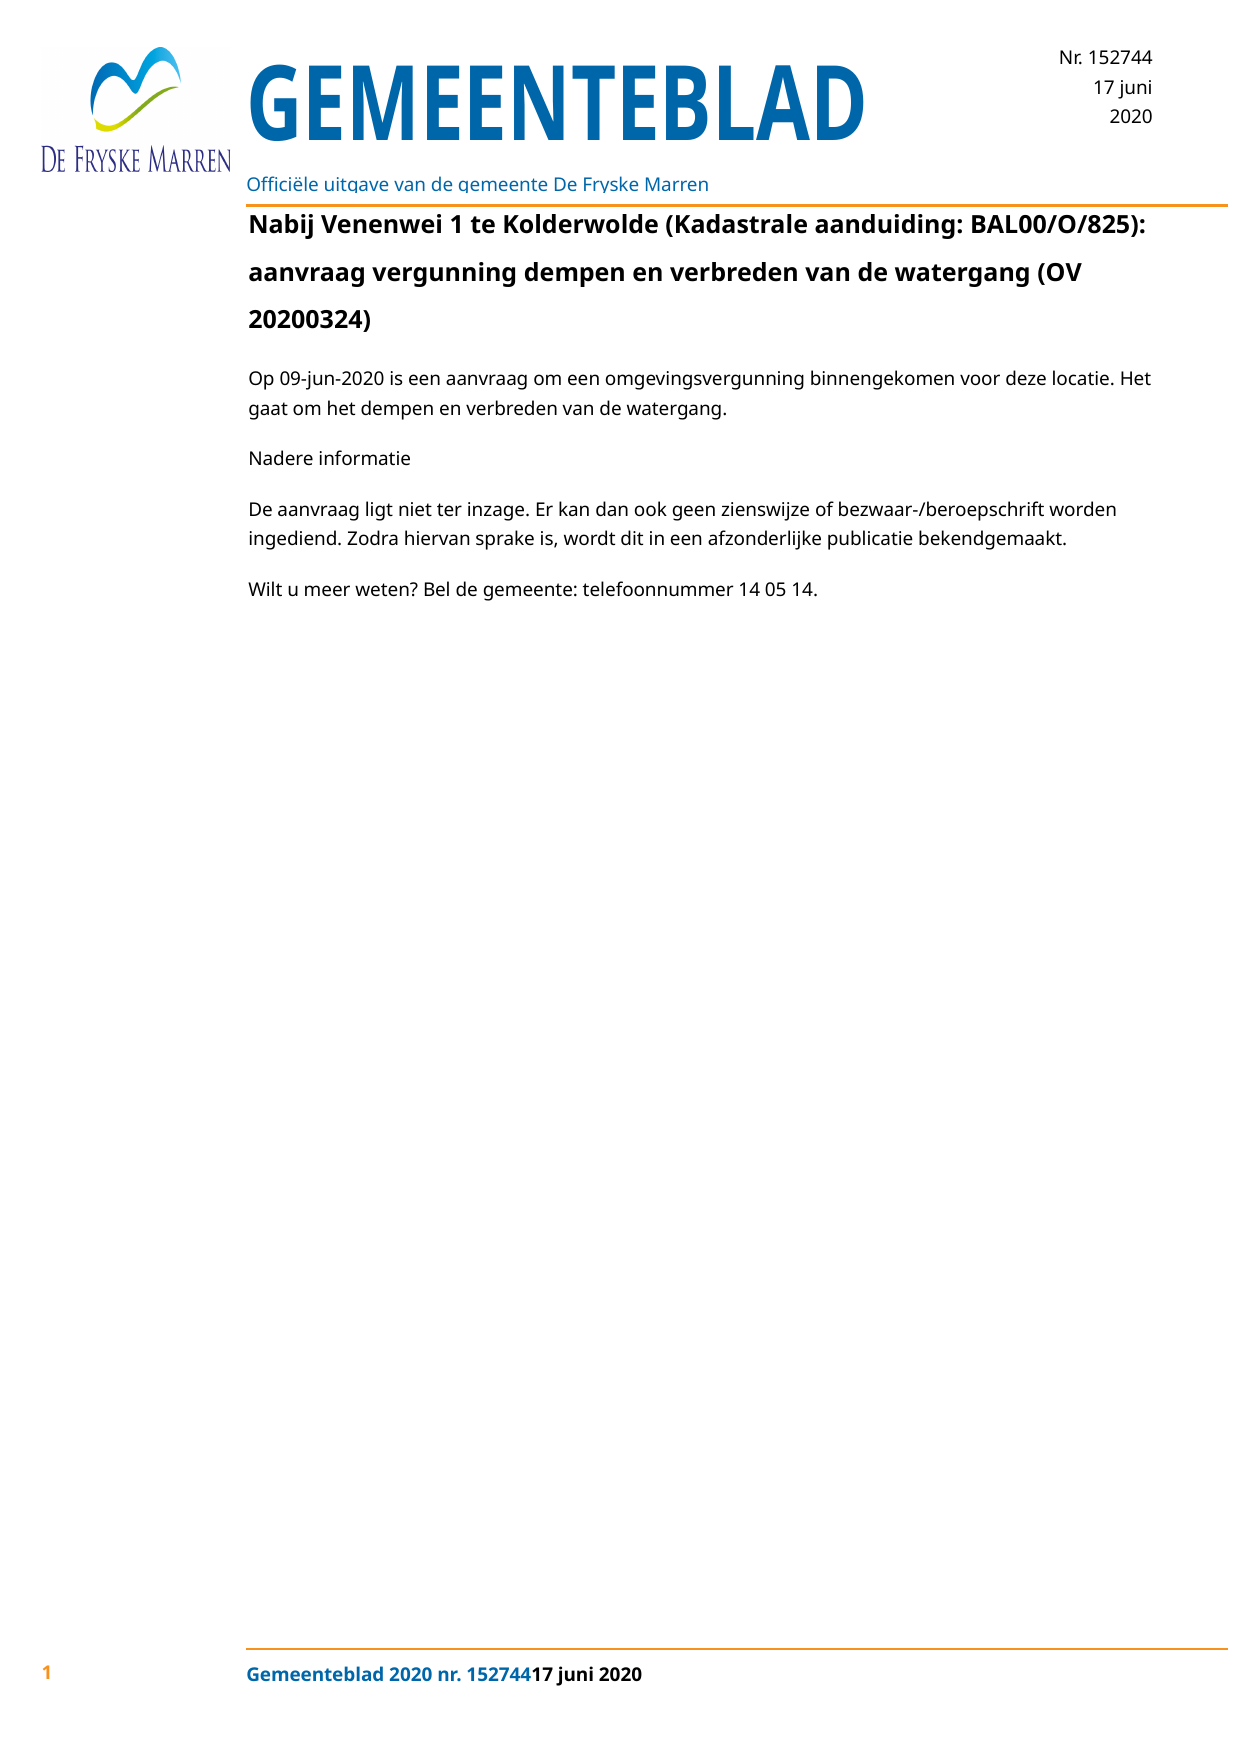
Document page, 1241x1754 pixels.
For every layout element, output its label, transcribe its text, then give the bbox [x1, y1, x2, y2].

text Wilt u meer weten? Bel de gemeente: telefoonnummer 14 05 14. [248, 576, 1152, 602]
text Nadere informatie [248, 446, 1152, 471]
text Op 09-jun-2020 is een aanvraag om een omgevingsvergunning binnengekomen voor deze locatie. Het gaat om het dempen en verbreden van de watergang. [248, 366, 1152, 421]
text Nabij Venenwei 1 te Kolderwolde (Kadastrale aanduiding: BAL00/O/825): aanvraag vergunning dempen en verbreden van de watergang (OV 20200324) [248, 207, 1152, 336]
picture [41, 47, 231, 172]
text De aanvraag ligt niet ter inzage. Er kan dan ook geen zienswijze of bezwaar-/beroepschrift worden ingediend. Zodra hiervan sprake is, wordt dit in een afzonderlijke publicatie bekendgemaakt. [248, 496, 1152, 551]
